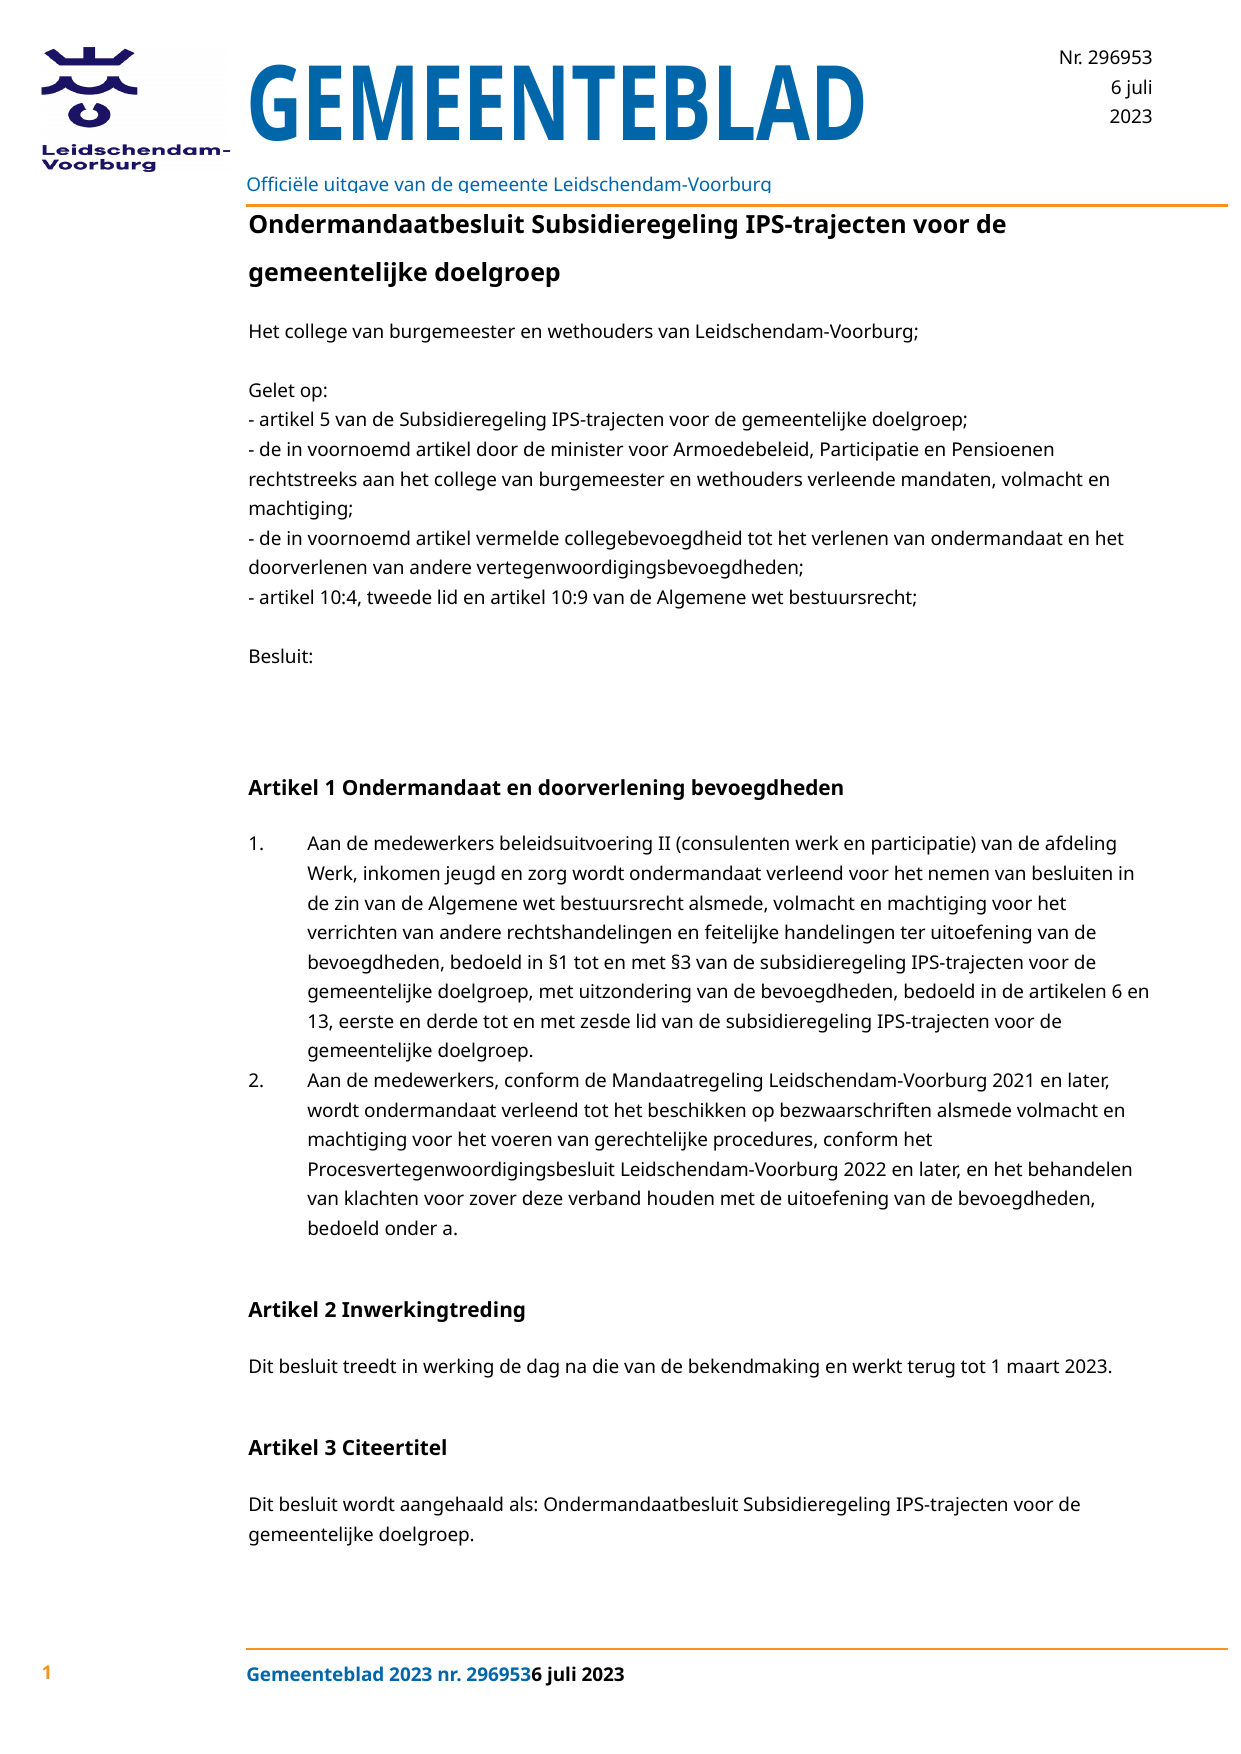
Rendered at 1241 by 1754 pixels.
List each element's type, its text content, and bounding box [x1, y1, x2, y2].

text - artikel 5 van de Subsidieregeling IPS-trajecten voor de gemeentelijke doelgroep; [248, 407, 1152, 432]
text - de in voornoemd artikel door de minister voor Armoedebeleid, Participatie en Pensioenen rechtstreeks aan het college van burgemeester en wethouders verleende mandaten, volmacht en machtiging; [248, 436, 1152, 521]
text Dit besluit treedt in werking de dag na die van de bekendmaking en werkt terug tot 1 maart 2023. [248, 1353, 1152, 1379]
text - de in voornoemd artikel vermelde collegebevoegdheid tot het verlenen van ondermandaat en het doorverlenen van andere vertegenwoordigingsbevoegdheden; [248, 525, 1152, 580]
text Artikel 2 Inwerkingtreding [248, 1295, 1152, 1324]
text Dit besluit wordt aangehaald als: Ondermandaatbesluit Subsidieregeling IPS-trajecten voor de gemeentelijke doelgroep. [248, 1491, 1152, 1547]
text Artikel 3 Citeertitel [248, 1433, 1152, 1462]
text Gelet op: [248, 377, 1152, 403]
text Het college van burgemeester en wethouders van Leidschendam-Voorburg; [248, 318, 1152, 344]
text Ondermandaatbesluit Subsidieregeling IPS-trajecten voor de gemeentelijke doelgroep [248, 207, 1152, 288]
text Artikel 1 Ondermandaat en doorverlening bevoegdheden [248, 773, 1152, 801]
text - artikel 10:4, tweede lid en artikel 10:9 van de Algemene wet bestuursrecht; [248, 584, 1152, 610]
picture [41, 47, 231, 172]
list Aan de medewerkers beleidsuitvoering II (consulenten werk en participatie) van de afdeling Werk, inkomen jeugd en zorg wordt ondermandaat verleend voor het nemen van besluiten in de zin van de Algemene wet bestuursrecht alsmede, volmacht en machtiging voor het verrichten van andere rechtshandelingen en feitelijke handelingen ter uitoefening van de bevoegdheden, bedoeld in §1 tot en met §3 van de subsidieregeling IPS-trajecten voor de gemeentelijke doelgroep, met uitzondering van de bevoegdheden, bedoeld in de artikelen 6 en 13, eerste en derde tot en met zesde lid van de subsidieregeling IPS-trajecten voor de gemeentelijke doelgroep. [248, 831, 1152, 1063]
text Besluit: [248, 643, 1152, 669]
list Aan de medewerkers, conform de Mandaatregeling Leidschendam-Voorburg 2021 en later, wordt ondermandaat verleend tot het beschikken op bezwaarschriften alsmede volmacht en machtiging voor het voeren van gerechtelijke procedures, conform het Procesvertegenwoordigingsbesluit Leidschendam-Voorburg 2022 en later, en het behandelen van klachten voor zover deze verband houden met de uitoefening van de bevoegdheden, bedoeld onder a. [248, 1067, 1152, 1241]
